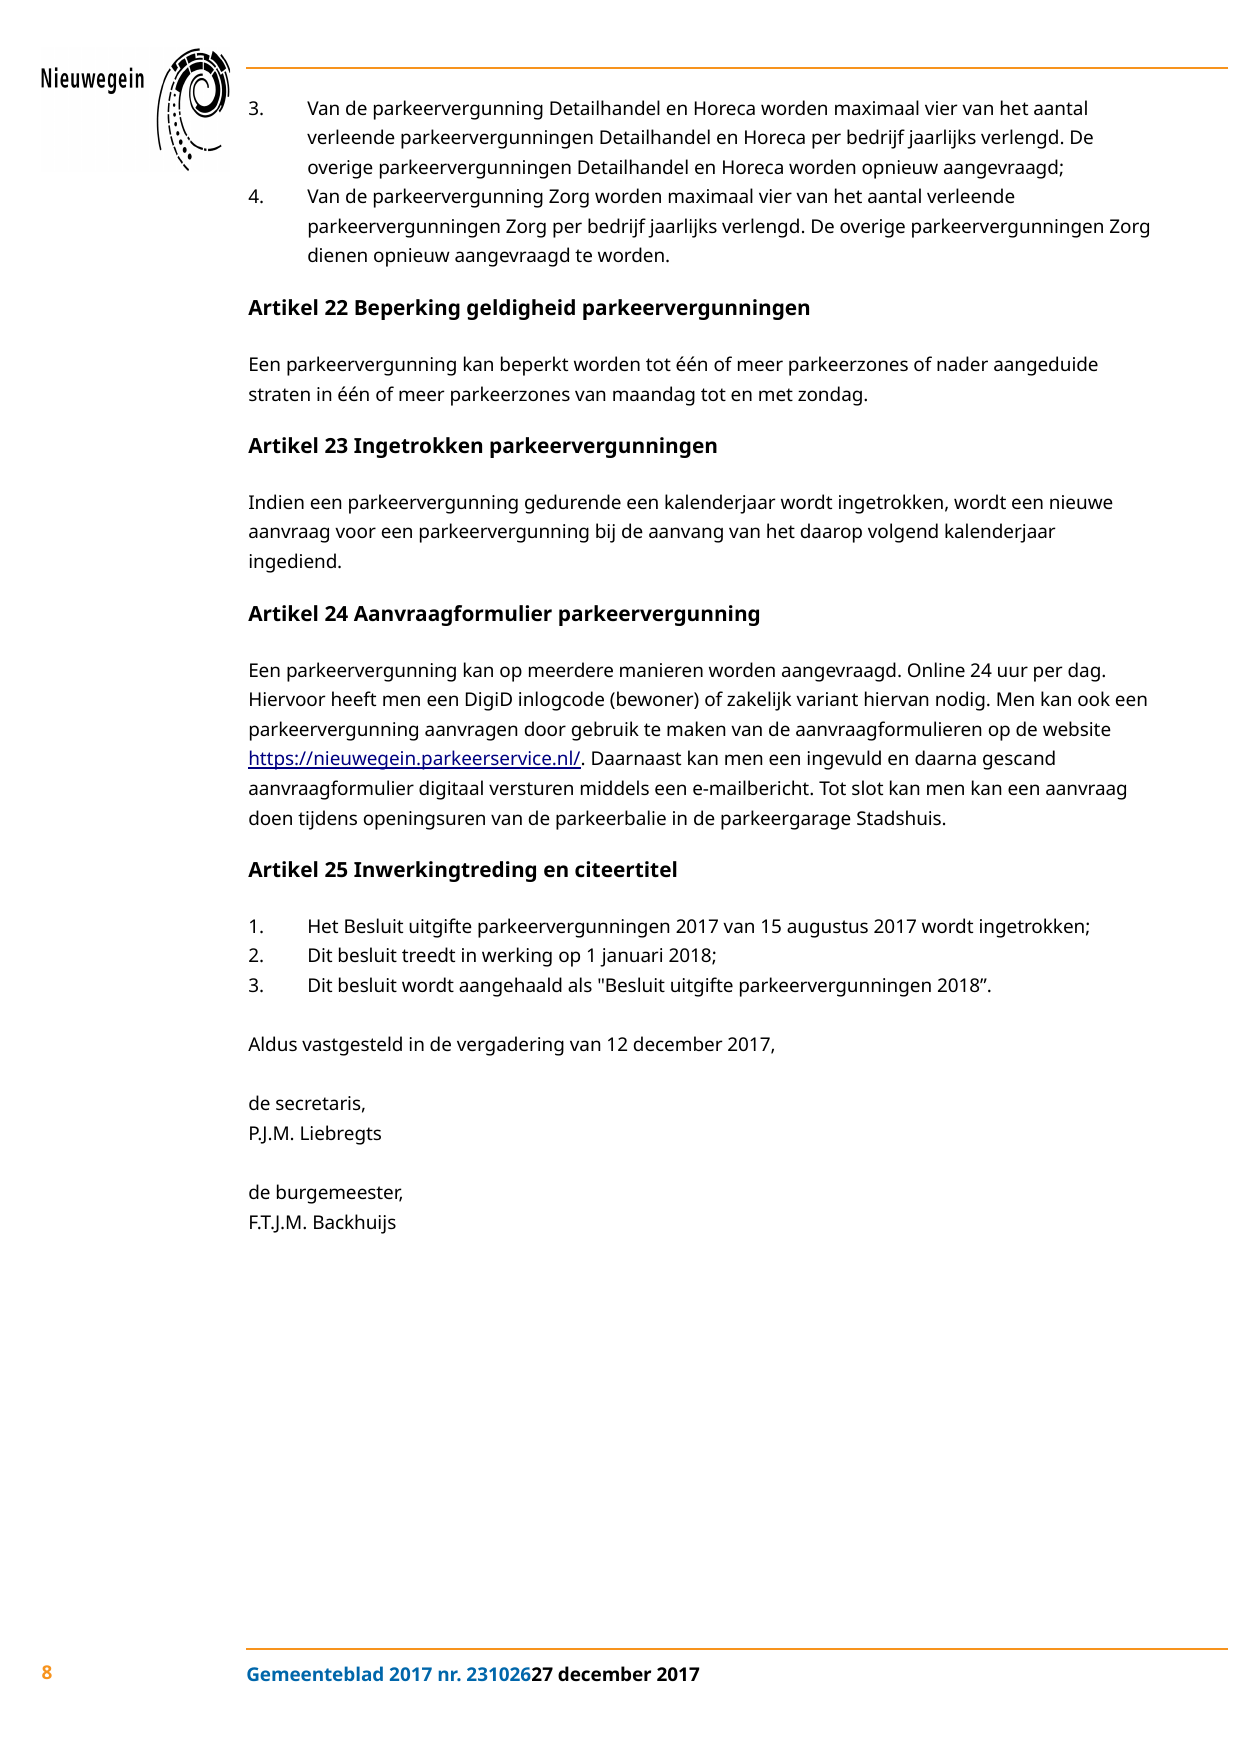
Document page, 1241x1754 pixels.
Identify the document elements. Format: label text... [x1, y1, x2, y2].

text Indien een parkeervergunning gedurende een kalenderjaar wordt ingetrokken, wordt een nieuwe aanvraag voor een parkeervergunning bij de aanvang van het daarop volgend kalenderjaar ingediend. [248, 489, 1152, 574]
text F.T.J.M. Backhuijs [248, 1209, 1152, 1235]
text de burgemeester, [248, 1179, 1152, 1205]
list Van de parkeervergunning Detailhandel en Horeca worden maximaal vier van het aantal verleende parkeervergunningen Detailhandel en Horeca per bedrijf jaarlijks verlengd. De overige parkeervergunningen Detailhandel en Horeca worden opnieuw aangevraagd; [248, 95, 1152, 180]
list Dit besluit treedt in werking op 1 januari 2018; [248, 943, 1152, 968]
list Dit besluit wordt aangehaald als "Besluit uitgifte parkeervergunningen 2018”. [248, 972, 1152, 998]
text Artikel 25 Inwerkingtreding en citeertitel [248, 855, 1152, 883]
text P.J.M. Liebregts [248, 1120, 1152, 1146]
text Aldus vastgesteld in de vergadering van 12 december 2017, [248, 1031, 1152, 1057]
picture [41, 47, 231, 172]
text de secretaris, [248, 1091, 1152, 1116]
text Een parkeervergunning kan beperkt worden tot één of meer parkeerzones of nader aangeduide straten in één of meer parkeerzones van maandag tot en met zondag. [248, 351, 1152, 406]
text Een parkeervergunning kan op meerdere manieren worden aangevraagd. Online 24 uur per dag. Hiervoor heeft men een DigiD inlogcode (bewoner) of zakelijk variant hiervan nodig. Men kan ook een parkeervergunning aanvragen door gebruik te maken van de aanvraagformulieren op de website https://nieuwegein.parkeerservice.nl/. Daarnaast kan men een ingevuld en daarna gescand aanvraagformulier digitaal versturen middels een e-mailbericht. Tot slot kan men kan een aanvraag doen tijdens openingsuren van de parkeerbalie in de parkeergarage Stadshuis. [248, 657, 1152, 830]
text Artikel 24 Aanvraagformulier parkeervergunning [248, 599, 1152, 627]
list Het Besluit uitgifte parkeervergunningen 2017 van 15 augustus 2017 wordt ingetrokken; [248, 913, 1152, 939]
list Van de parkeervergunning Zorg worden maximaal vier van het aantal verleende parkeervergunningen Zorg per bedrijf jaarlijks verlengd. De overige parkeervergunningen Zorg dienen opnieuw aangevraagd te worden. [248, 183, 1152, 268]
text Artikel 23 Ingetrokken parkeervergunningen [248, 431, 1152, 459]
text Artikel 22 Beperking geldigheid parkeervergunningen [248, 293, 1152, 322]
